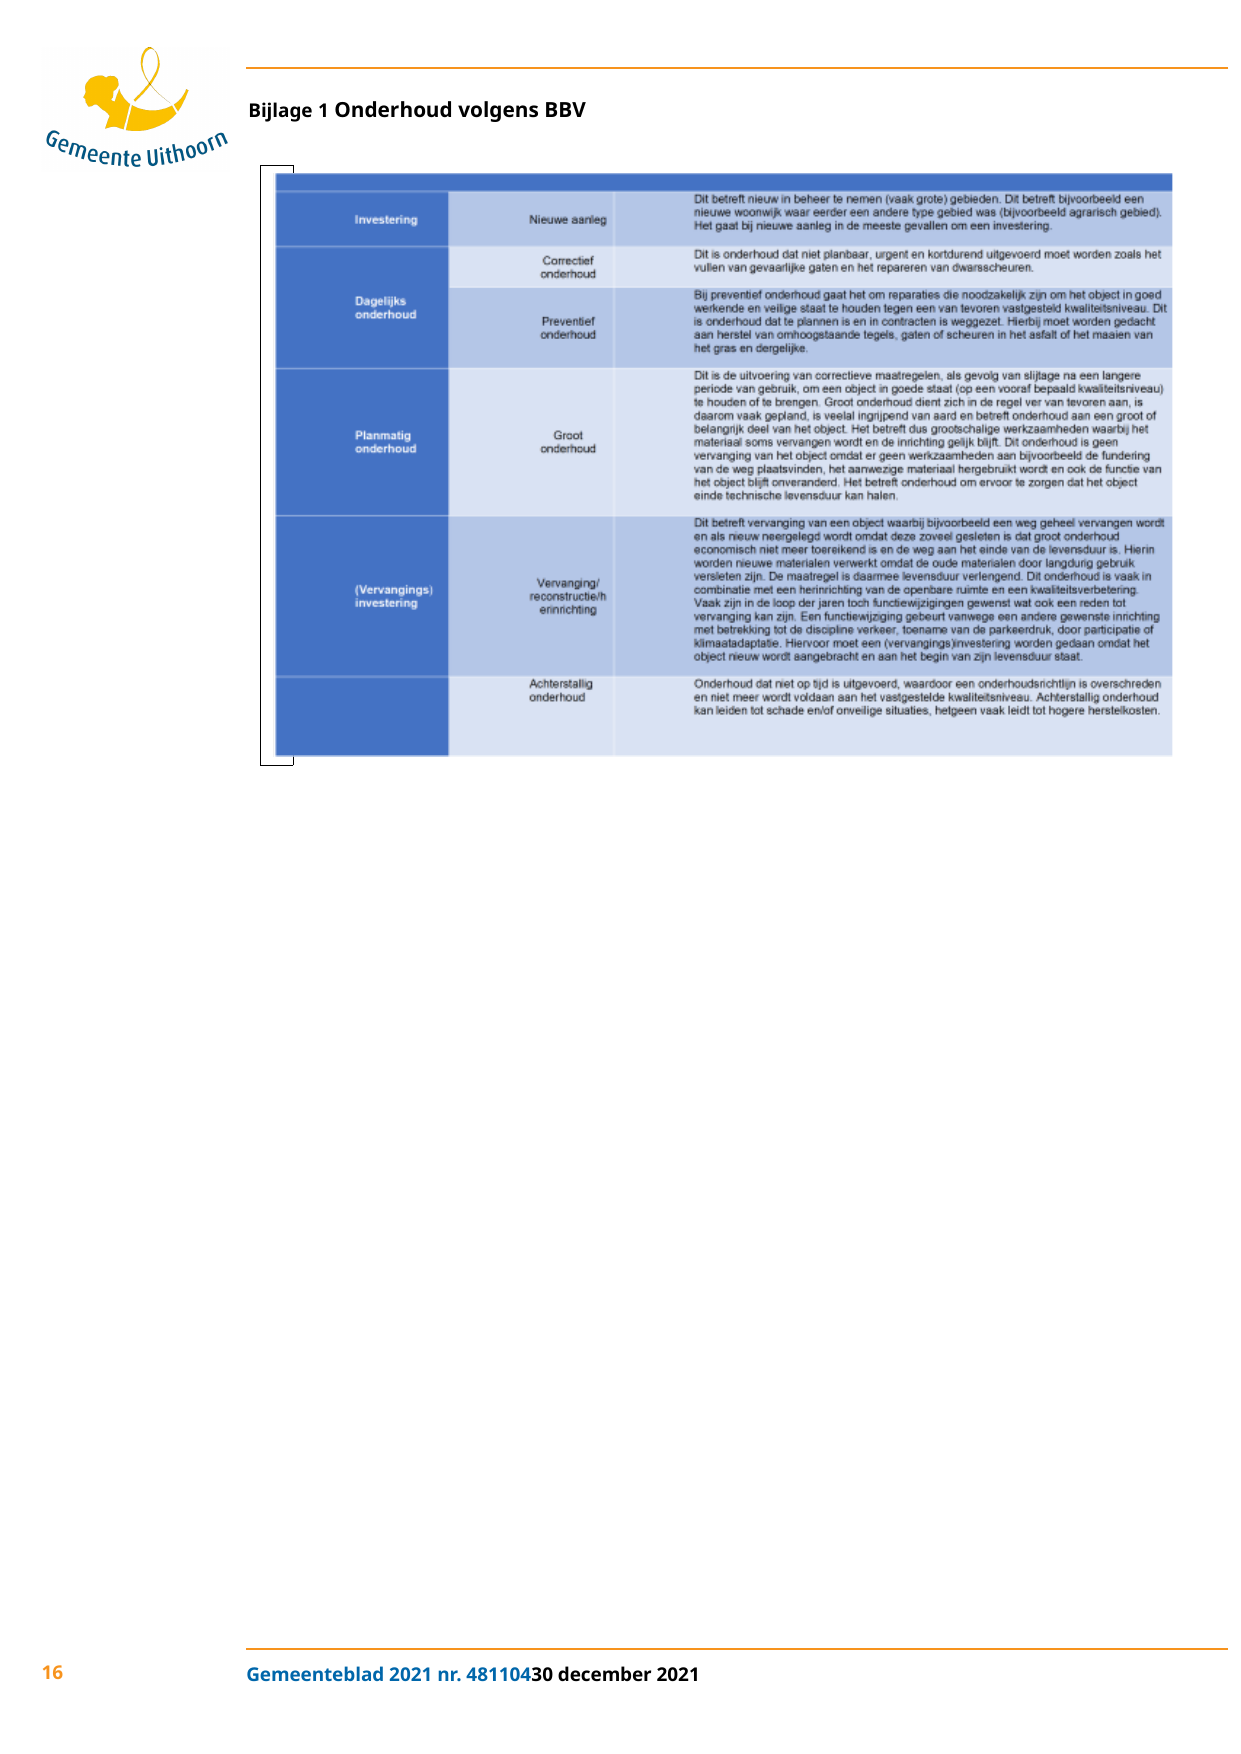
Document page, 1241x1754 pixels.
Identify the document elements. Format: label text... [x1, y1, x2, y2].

picture [268, 173, 1173, 757]
picture [41, 47, 231, 172]
text Bijlage 1 Onderhoud volgens BBV [248, 95, 1152, 123]
